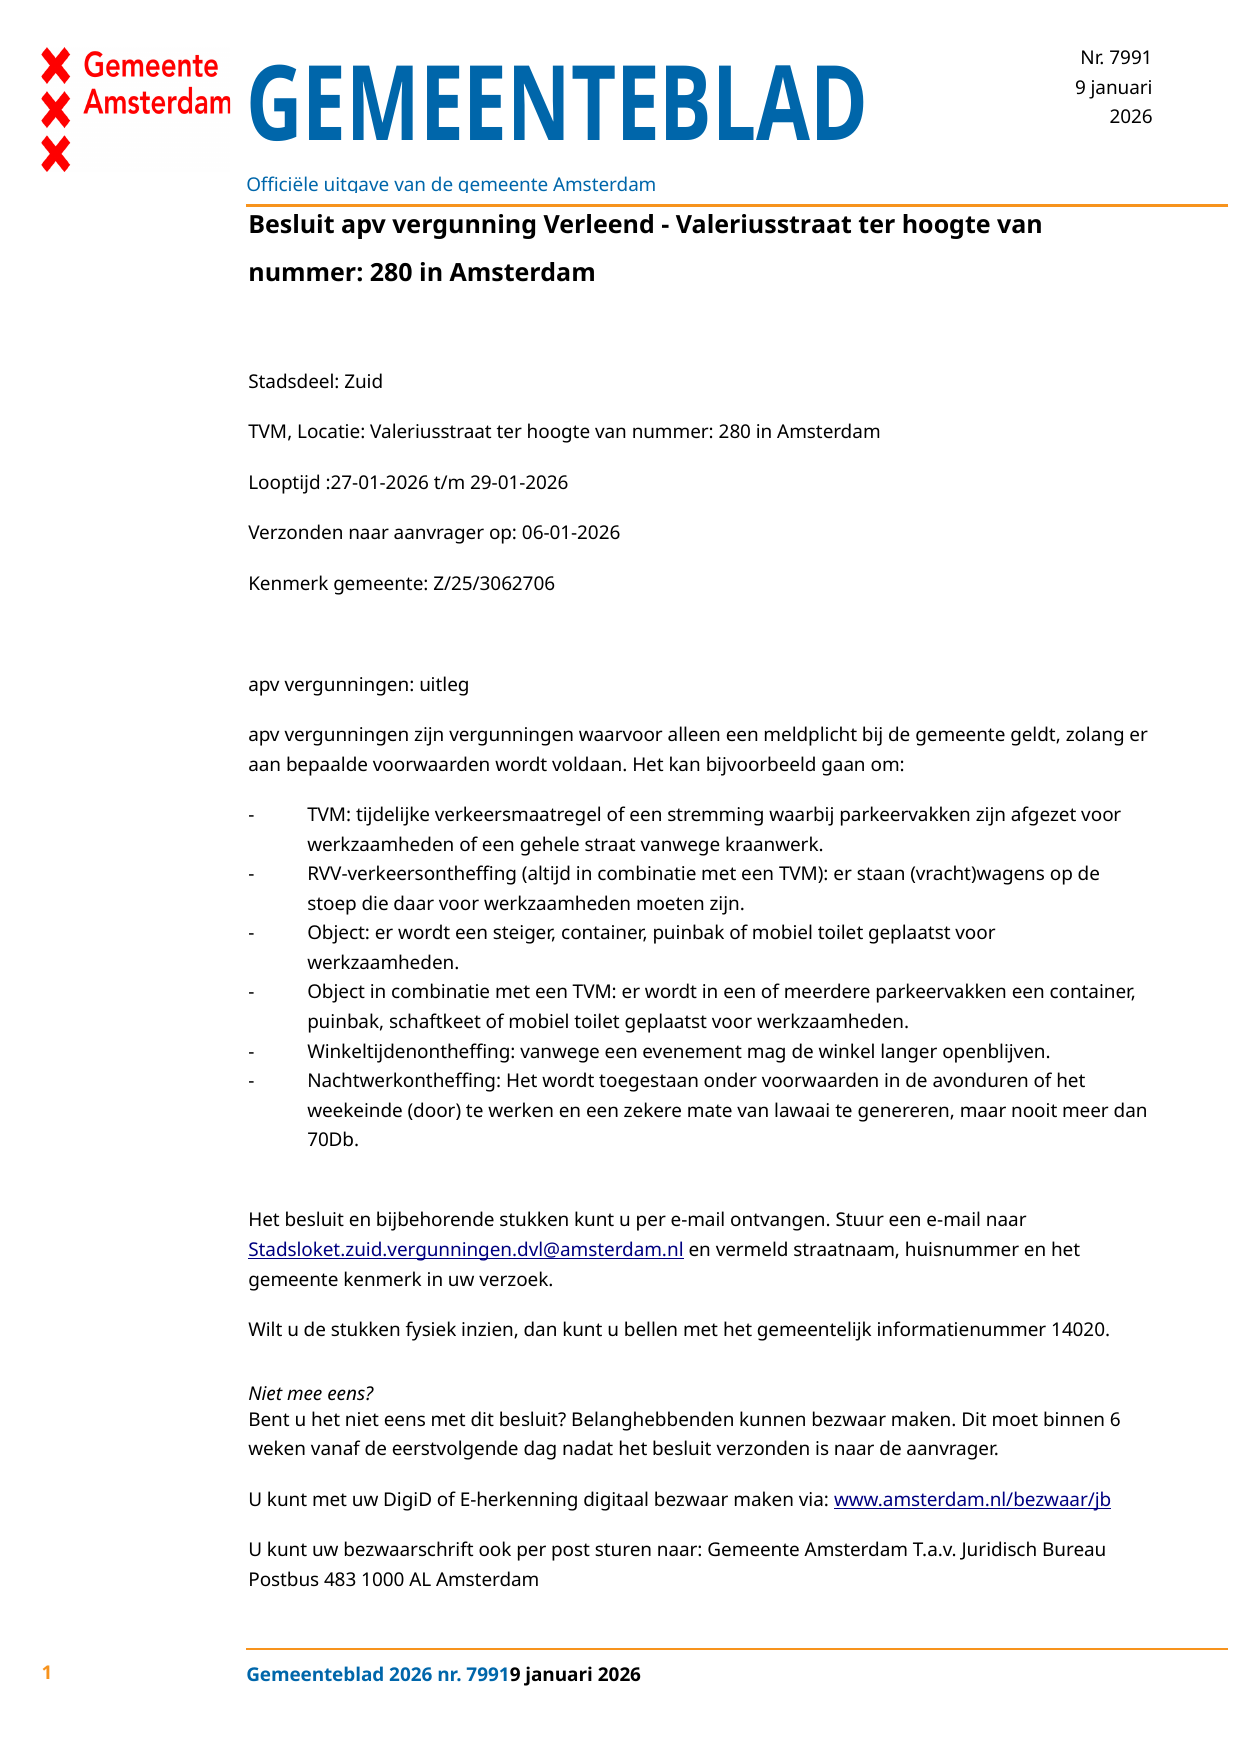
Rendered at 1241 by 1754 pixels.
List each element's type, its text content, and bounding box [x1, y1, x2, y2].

list RVV-verkeersontheffing (altijd in combinatie met een TVM): er staan (vracht)wagens op de stoep die daar voor werkzaamheden moeten zijn. [248, 860, 1152, 916]
list Object: er wordt een steiger, container, puinbak of mobiel toilet geplaatst voor werkzaamheden. [248, 919, 1152, 975]
list Nachtwerkontheffing: Het wordt toegestaan onder voorwaarden in de avonduren of het weekeinde (door) te werken en een zekere mate van lawaai te genereren, maar nooit meer dan 70Db. [248, 1067, 1152, 1152]
text Kenmerk gemeente: Z/25/3062706 [248, 570, 1152, 596]
text apv vergunningen: uitleg [248, 671, 1152, 697]
text Het besluit en bijbehorende stukken kunt u per e-mail ontvangen. Stuur een e-mail naar Stadsloket.zuid.vergunningen.dvl@amsterdam.nl en vermeld straatnaam, huisnummer en het gemeente kenmerk in uw verzoek. [248, 1207, 1152, 1292]
list Object in combinatie met een TVM: er wordt in een of meerdere parkeervakken een container, puinbak, schaftkeet of mobiel toilet geplaatst voor werkzaamheden. [248, 979, 1152, 1034]
text Stadsdeel: Zuid [248, 368, 1152, 394]
text Niet mee eens? [248, 1380, 1152, 1406]
text Besluit apv vergunning Verleend - Valeriusstraat ter hoogte van nummer: 280 in Amsterdam [248, 207, 1152, 288]
text U kunt met uw DigiD of E-herkenning digitaal bezwaar maken via: www.amsterdam.nl/bezwaar/jb [248, 1486, 1152, 1512]
text Bent u het niet eens met dit besluit? Belanghebbenden kunnen bezwaar maken. Dit moet binnen 6 weken vanaf de eerstvolgende dag nadat het besluit verzonden is naar de aanvrager. [248, 1406, 1152, 1461]
list TVM: tijdelijke verkeersmaatregel of een stremming waarbij parkeervakken zijn afgezet voor werkzaamheden of een gehele straat vanwege kraanwerk. [248, 801, 1152, 857]
list Winkeltijdenontheffing: vanwege een evenement mag de winkel langer openblijven. [248, 1038, 1152, 1064]
text U kunt uw bezwaarschrift ook per post sturen naar: Gemeente Amsterdam T.a.v. Juridisch Bureau Postbus 483 1000 AL Amsterdam [248, 1536, 1152, 1592]
text TVM, Locatie: Valeriusstraat ter hoogte van nummer: 280 in Amsterdam [248, 419, 1152, 444]
text Looptijd :27-01-2026 t/m 29-01-2026 [248, 469, 1152, 495]
text Wilt u de stukken fysiek inzien, dan kunt u bellen met het gemeentelijk informatienummer 14020. [248, 1316, 1152, 1342]
text apv vergunningen zijn vergunningen waarvoor alleen een meldplicht bij de gemeente geldt, zolang er aan bepaalde voorwaarden wordt voldaan. Het kan bijvoorbeeld gaan om: [248, 721, 1152, 777]
picture [41, 47, 231, 172]
text Verzonden naar aanvrager op: 06-01-2026 [248, 519, 1152, 545]
